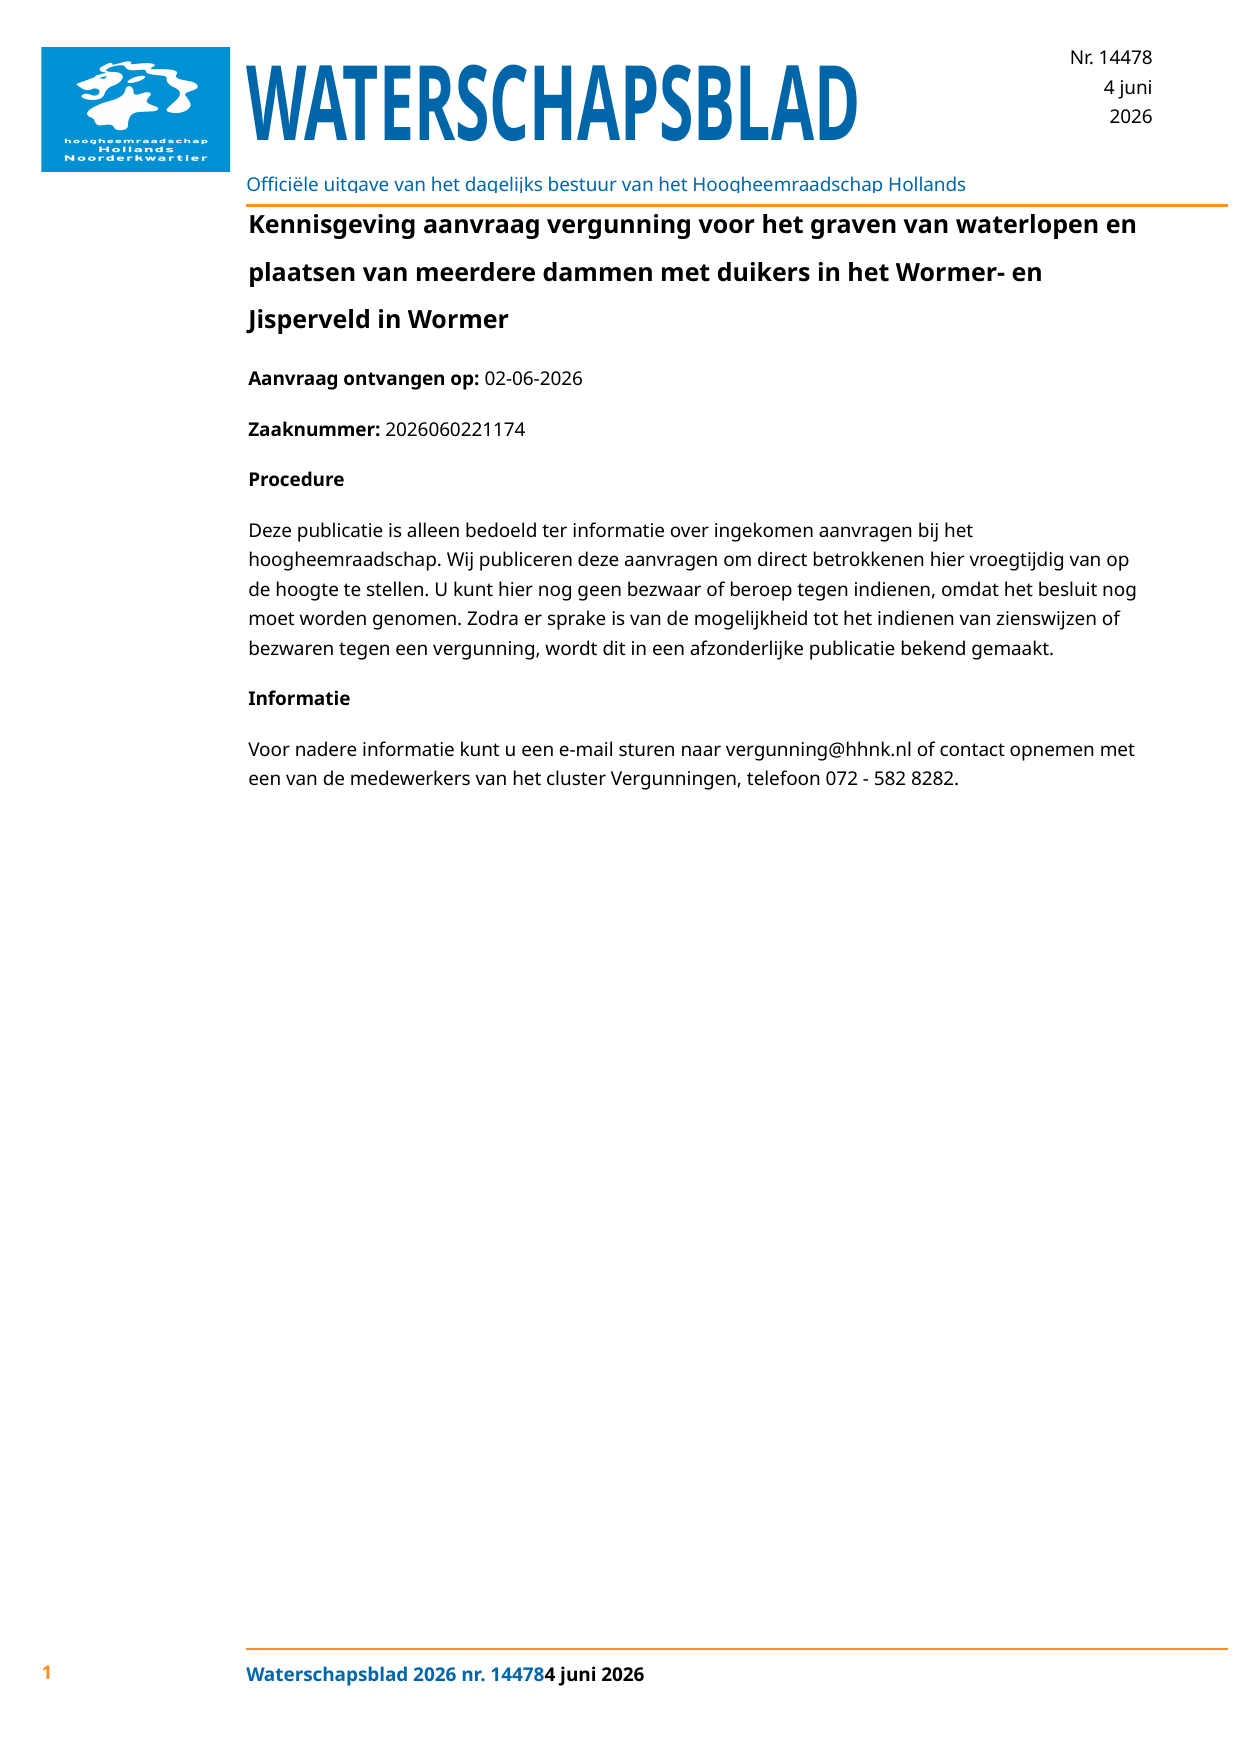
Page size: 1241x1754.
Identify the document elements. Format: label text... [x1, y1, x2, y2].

picture [88, 87, 157, 130]
picture [129, 76, 144, 82]
text Kennisgeving aanvraag vergunning voor het graven van waterlopen en plaatsen van meerdere dammen met duikers in het Wormer- en Jisperveld in Wormer [248, 207, 1152, 336]
text Aanvraag ontvangen op: 02-06-2026 [248, 366, 1152, 391]
text Zaaknummer: 2026060221174 [248, 416, 1152, 442]
picture [78, 64, 122, 99]
text Informatie [248, 686, 1152, 711]
text Deze publicatie is alleen bedoeld ter informatie over ingekomen aanvragen bij het hoogheemraadschap. Wij publiceren deze aanvragen om direct betrokkenen hier vroegtijdig van op de hoogte te stellen. U kunt hier nog geen bezwaar of beroep tegen indienen, omdat het besluit nog moet worden genomen. Zodra er sprake is van de mogelijkheid tot het indienen van zienswijzen of bezwaren tegen een vergunning, wordt dit in een afzonderlijke publicatie bekend gemaakt. [248, 517, 1152, 661]
text Voor nadere informatie kunt u een e-mail sturen naar vergunning@hhnk.nl of contact opnemen met een van de medewerkers van het cluster Vergunningen, telefoon 072 - 582 8282. [248, 736, 1152, 791]
text Procedure [248, 466, 1152, 492]
picture [118, 62, 197, 112]
